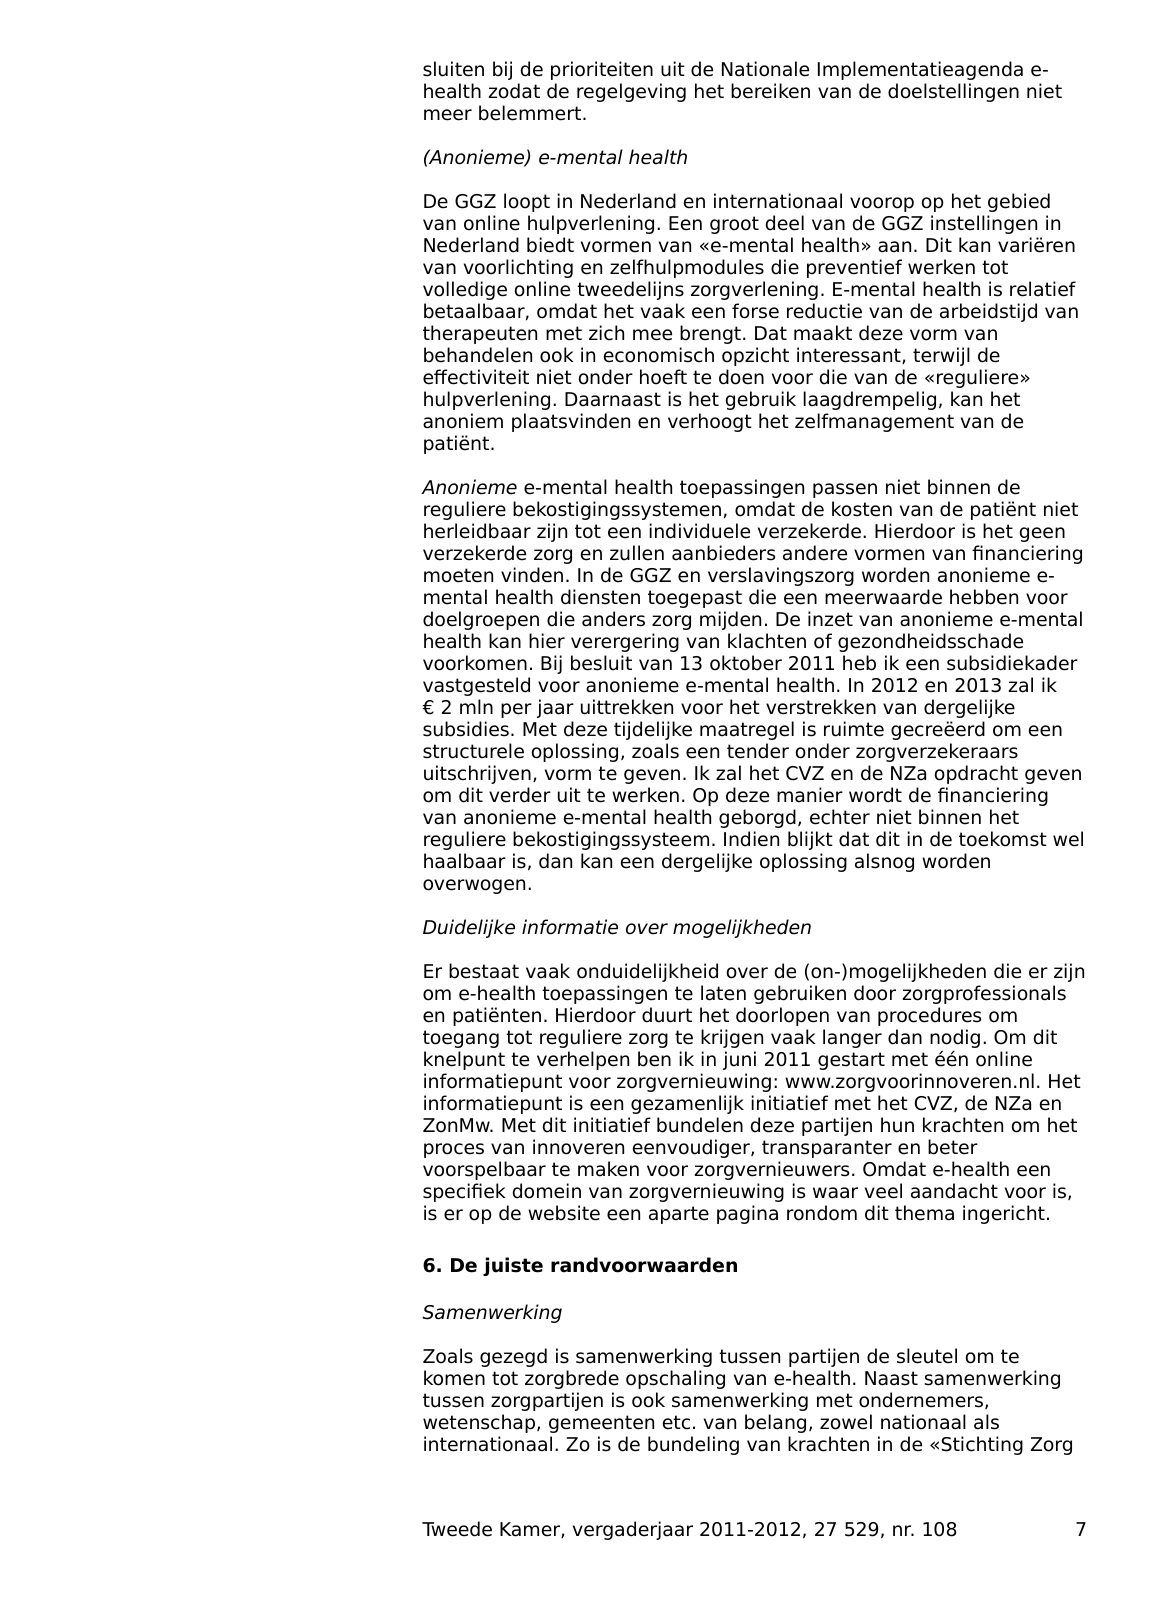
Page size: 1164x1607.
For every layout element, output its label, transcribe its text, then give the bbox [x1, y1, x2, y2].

subtitle 6. De juiste randvoorwaarden [422, 1255, 1087, 1277]
text Anonieme e-mental health toepassingen passen niet binnen de reguliere bekostigingssystemen, omdat de kosten van de patiënt niet herleidbaar zijn tot een individuele verzekerde. Hierdoor is het geen verzekerde zorg en zullen aanbieders andere vormen van financiering moeten vinden. In de GGZ en verslavingszorg worden anonieme e-mental health diensten toegepast die een meerwaarde hebben voor doelgroepen die anders zorg mijden. De inzet van anonieme e-mental health kan hier verergering van klachten of gezondheidsschade voorkomen. Bij besluit van 13 oktober 2011 heb ik een subsidiekader vastgesteld voor anonieme e-mental health. In 2012 en 2013 zal ik € 2 mln per jaar uittrekken voor het verstrekken van dergelijke subsidies. Met deze tijdelijke maatregel is ruimte gecreëerd om een structurele oplossing, zoals een tender onder zorgverzekeraars uitschrijven, vorm te geven. Ik zal het CVZ en de NZa opdracht geven om dit verder uit te werken. Op deze manier wordt de financiering van anonieme e-mental health geborgd, echter niet binnen het reguliere bekostigingssysteem. Indien blijkt dat dit in de toekomst wel haalbaar is, dan kan een dergelijke oplossing alsnog worden overwogen. [422, 477, 1087, 895]
text Er bestaat vaak onduidelijkheid over de (on-)mogelijkheden die er zijn om e-health toepassingen te laten gebruiken door zorgprofessionals en patiënten. Hierdoor duurt het doorlopen van procedures om toegang tot reguliere zorg te krijgen vaak langer dan nodig. Om dit knelpunt te verhelpen ben ik in juni 2011 gestart met één online informatiepunt voor zorgvernieuwing: www.zorgvoorinnoveren.nl. Het informatiepunt is een gezamenlijk initiatief met het CVZ, de NZa en ZonMw. Met dit initiatief bundelen deze partijen hun krachten om het proces van innoveren eenvoudiger, transparanter en beter voorspelbaar te maken voor zorgvernieuwers. Omdat e-health een specifiek domein van zorgvernieuwing is waar veel aandacht voor is, is er op de website een aparte pagina rondom dit thema ingericht. [422, 961, 1087, 1225]
subtitle (Anonieme) e-mental health [422, 147, 1087, 169]
subtitle Duidelijke informatie over mogelijkheden [422, 917, 1087, 939]
text Zoals gezegd is samenwerking tussen partijen de sleutel om te komen tot zorgbrede opschaling van e-health. Naast samenwerking tussen zorgpartijen is ook samenwerking met ondernemers, wetenschap, gemeenten etc. van belang, zowel nationaal als internationaal. Zo is de bundeling van krachten in de «Stichting Zorg [422, 1346, 1087, 1456]
subtitle Samenwerking [422, 1302, 1087, 1324]
text sluiten bij de prioriteiten uit de Nationale Implementatieagenda e-health zodat de regelgeving het bereiken van de doelstellingen niet meer belemmert. [422, 59, 1087, 125]
text De GGZ loopt in Nederland en internationaal voorop op het gebied van online hulpverlening. Een groot deel van de GGZ instellingen in Nederland biedt vormen van «e-mental health» aan. Dit kan variëren van voorlichting en zelfhulpmodules die preventief werken tot volledige online tweedelijns zorgverlening. E-mental health is relatief betaalbaar, omdat het vaak een forse reductie van de arbeidstijd van therapeuten met zich mee brengt. Dat maakt deze vorm van behandelen ook in economisch opzicht interessant, terwijl de effectiviteit niet onder hoeft te doen voor die van de «reguliere» hulpverlening. Daarnaast is het gebruik laagdrempelig, kan het anoniem plaatsvinden en verhoogt het zelfmanagement van de patiënt. [422, 191, 1087, 455]
